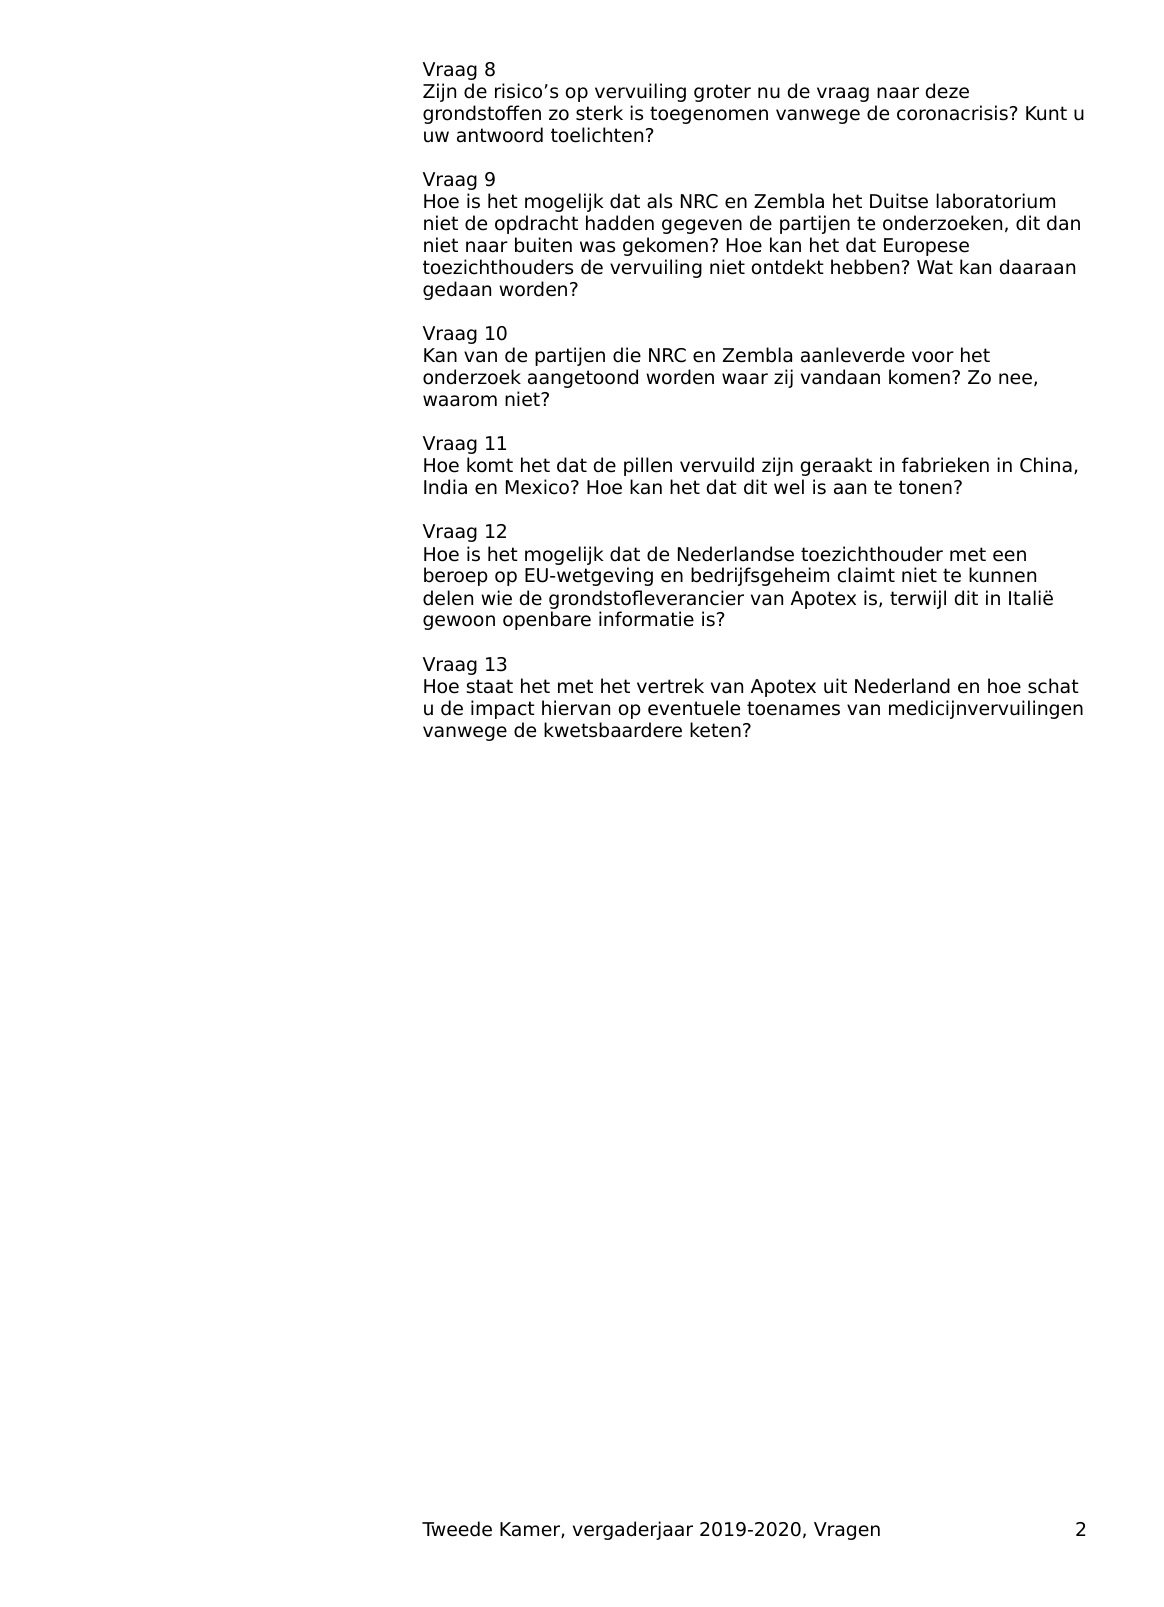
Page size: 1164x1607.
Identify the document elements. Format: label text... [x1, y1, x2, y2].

text Hoe is het mogelijk dat als NRC en Zembla het Duitse laboratorium niet de opdracht hadden gegeven de partijen te onderzoeken, dit dan niet naar buiten was gekomen? Hoe kan het dat Europese toezichthouders de vervuiling niet ontdekt hebben? Wat kan daaraan gedaan worden? [422, 191, 1087, 301]
text Vraag 11 [422, 433, 1087, 455]
text Vraag 13 [422, 653, 1087, 676]
text Vraag 12 [422, 521, 1087, 543]
text Hoe staat het met het vertrek van Apotex uit Nederland en hoe schat u de impact hiervan op eventuele toenames van medicijnvervuilingen vanwege de kwetsbaardere keten? [422, 676, 1087, 741]
text Kan van de partijen die NRC en Zembla aanleverde voor het onderzoek aangetoond worden waar zij vandaan komen? Zo nee, waarom niet? [422, 345, 1087, 411]
text Vraag 9 [422, 169, 1087, 191]
text Vraag 8 [422, 59, 1087, 81]
text Zijn de risico’s op vervuiling groter nu de vraag naar deze grondstoffen zo sterk is toegenomen vanwege de coronacrisis? Kunt u uw antwoord toelichten? [422, 81, 1087, 147]
text Hoe komt het dat de pillen vervuild zijn geraakt in fabrieken in China, India en Mexico? Hoe kan het dat dit wel is aan te tonen? [422, 455, 1087, 499]
text Vraag 10 [422, 323, 1087, 345]
text Hoe is het mogelijk dat de Nederlandse toezichthouder met een beroep op EU-wetgeving en bedrijfsgeheim claimt niet te kunnen delen wie de grondstofleverancier van Apotex is, terwijl dit in Italië gewoon openbare informatie is? [422, 543, 1087, 631]
